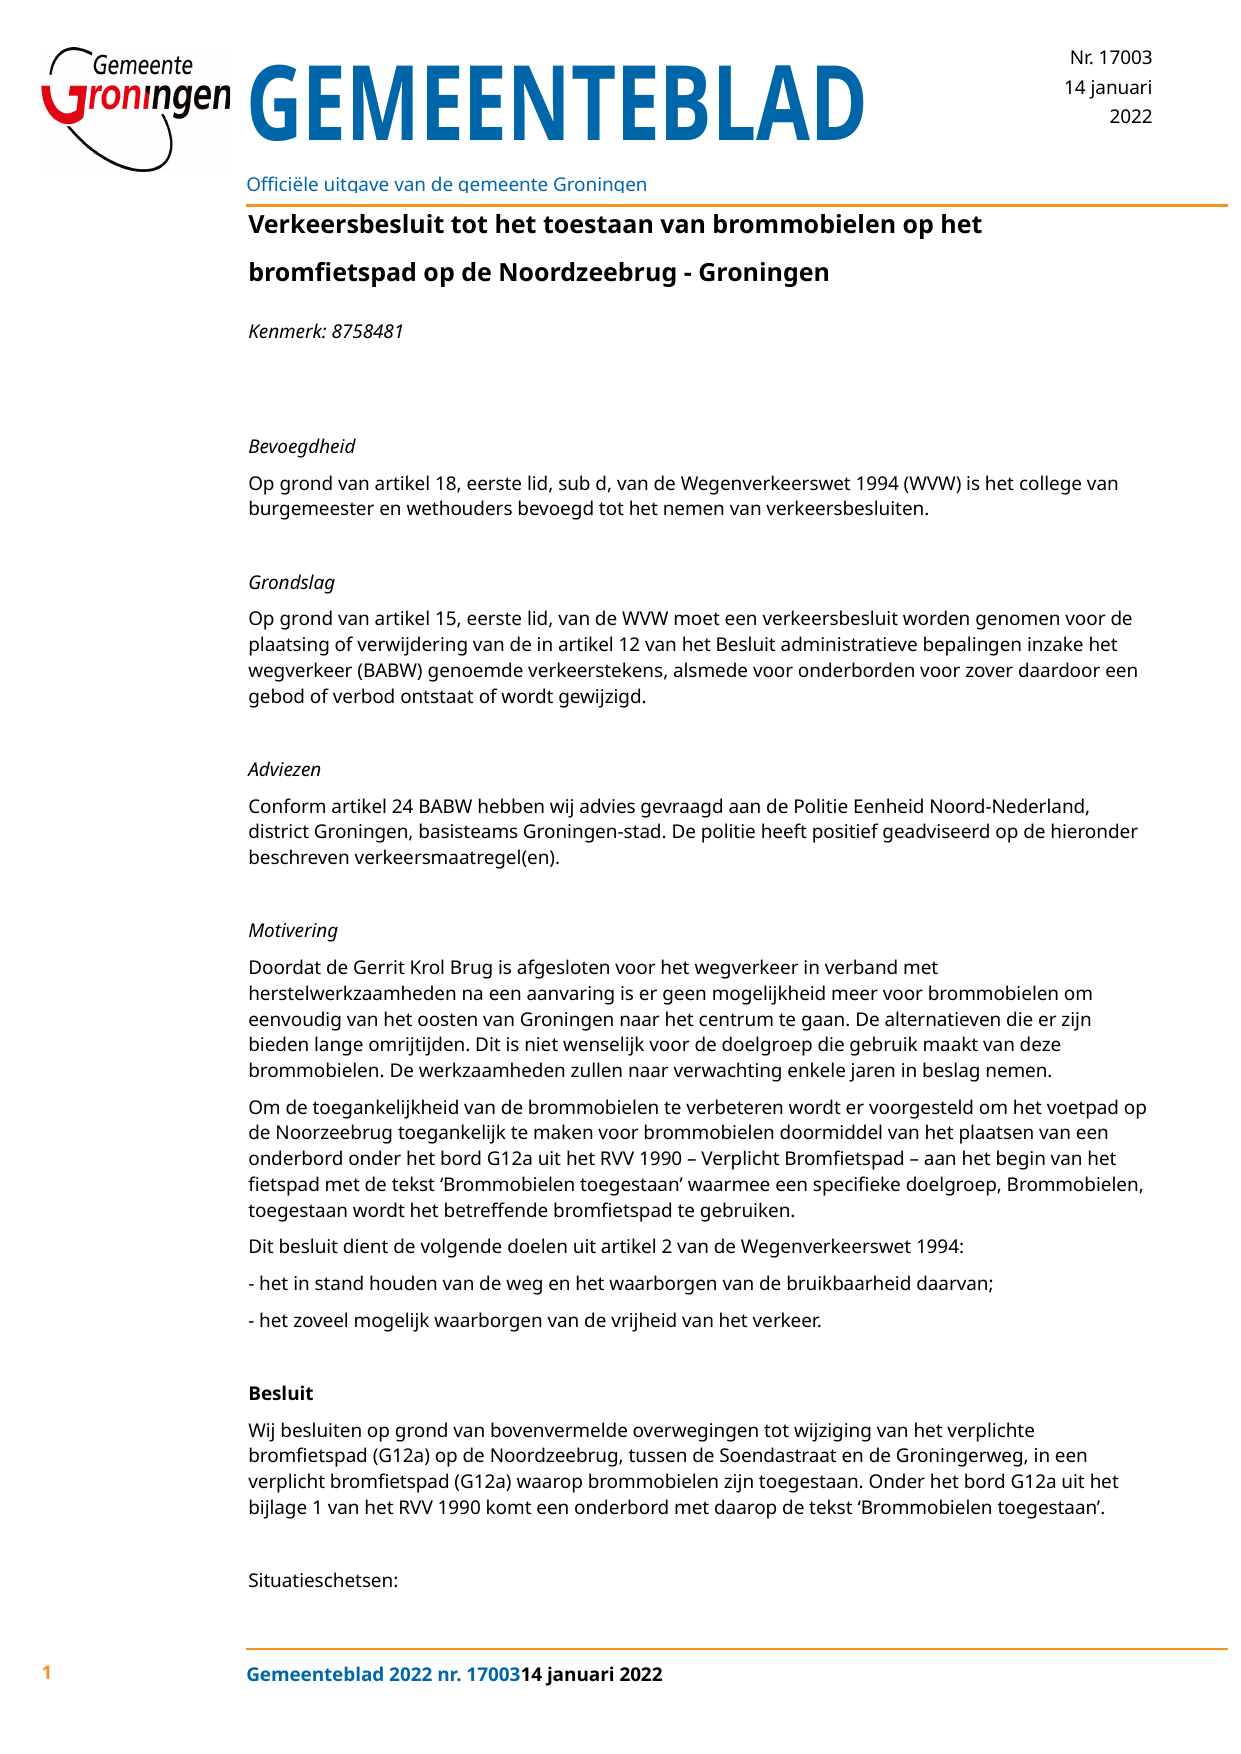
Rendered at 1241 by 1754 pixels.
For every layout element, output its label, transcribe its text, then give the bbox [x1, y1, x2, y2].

text Adviezen [248, 756, 1152, 782]
text Situatieschetsen: [248, 1567, 1152, 1593]
text - het in stand houden van de weg en het waarborgen van de bruikbaarheid daarvan; [248, 1270, 1152, 1296]
text Op grond van artikel 15, eerste lid, van de WVW moet een verkeersbesluit worden genomen voor de plaatsing of verwijdering van de in artikel 12 van het Besluit administratieve bepalingen inzake het wegverkeer (BABW) genoemde verkeerstekens, alsmede voor onderborden voor zover daardoor een gebod of verbod ontstaat of wordt gewijzigd. [248, 606, 1152, 708]
text - het zoveel mogelijk waarborgen van de vrijheid van het verkeer. [248, 1307, 1152, 1332]
text Kenmerk: 8758481 [248, 318, 1152, 344]
text Om de toegankelijkheid van de brommobielen te verbeteren wordt er voorgesteld om het voetpad op de Noorzeebrug toegankelijk te maken voor brommobielen doormiddel van het plaatsen van een onderbord onder het bord G12a uit het RVV 1990 – Verplicht Bromfietspad – aan het begin van het fietspad met de tekst ‘Brommobielen toegestaan’ waarmee een specifieke doelgroep, Brommobielen, toegestaan wordt het betreffende bromfietspad te gebruiken. [248, 1094, 1152, 1222]
text Bevoegdheid [248, 433, 1152, 459]
text Grondslag [248, 569, 1152, 595]
text Op grond van artikel 18, eerste lid, sub d, van de Wegenverkeerswet 1994 (WVW) is het college van burgemeester en wethouders bevoegd tot het nemen van verkeersbesluiten. [248, 470, 1152, 521]
text Wij besluiten op grond van bovenvermelde overwegingen tot wijziging van het verplichte bromfietspad (G12a) op de Noordzeebrug, tussen de Soendastraat en de Groningerweg, in een verplicht bromfietspad (G12a) waarop brommobielen zijn toegestaan. Onder het bord G12a uit het bijlage 1 van het RVV 1990 komt een onderbord met daarop de tekst ‘Brommobielen toegestaan’. [248, 1417, 1152, 1520]
text Dit besluit dient de volgende doelen uit artikel 2 van de Wegenverkeerswet 1994: [248, 1233, 1152, 1259]
text Doordat de Gerrit Krol Brug is afgesloten voor het wegverkeer in verband met herstelwerkzaamheden na een aanvaring is er geen mogelijkheid meer voor brommobielen om eenvoudig van het oosten van Groningen naar het centrum te gaan. De alternatieven die er zijn bieden lange omrijtijden. Dit is niet wenselijk voor de doelgroep die gebruik maakt van deze brommobielen. De werkzaamheden zullen naar verwachting enkele jaren in beslag nemen. [248, 954, 1152, 1083]
picture [41, 47, 231, 172]
text Motivering [248, 918, 1152, 943]
text Verkeersbesluit tot het toestaan van brommobielen op het bromfietspad op de Noordzeebrug - Groningen [248, 207, 1152, 288]
text Besluit [248, 1380, 1152, 1406]
text Conform artikel 24 BABW hebben wij advies gevraagd aan de Politie Eenheid Noord-Nederland, district Groningen, basisteams Groningen-stad. De politie heeft positief geadviseerd op de hieronder beschreven verkeersmaatregel(en). [248, 793, 1152, 870]
